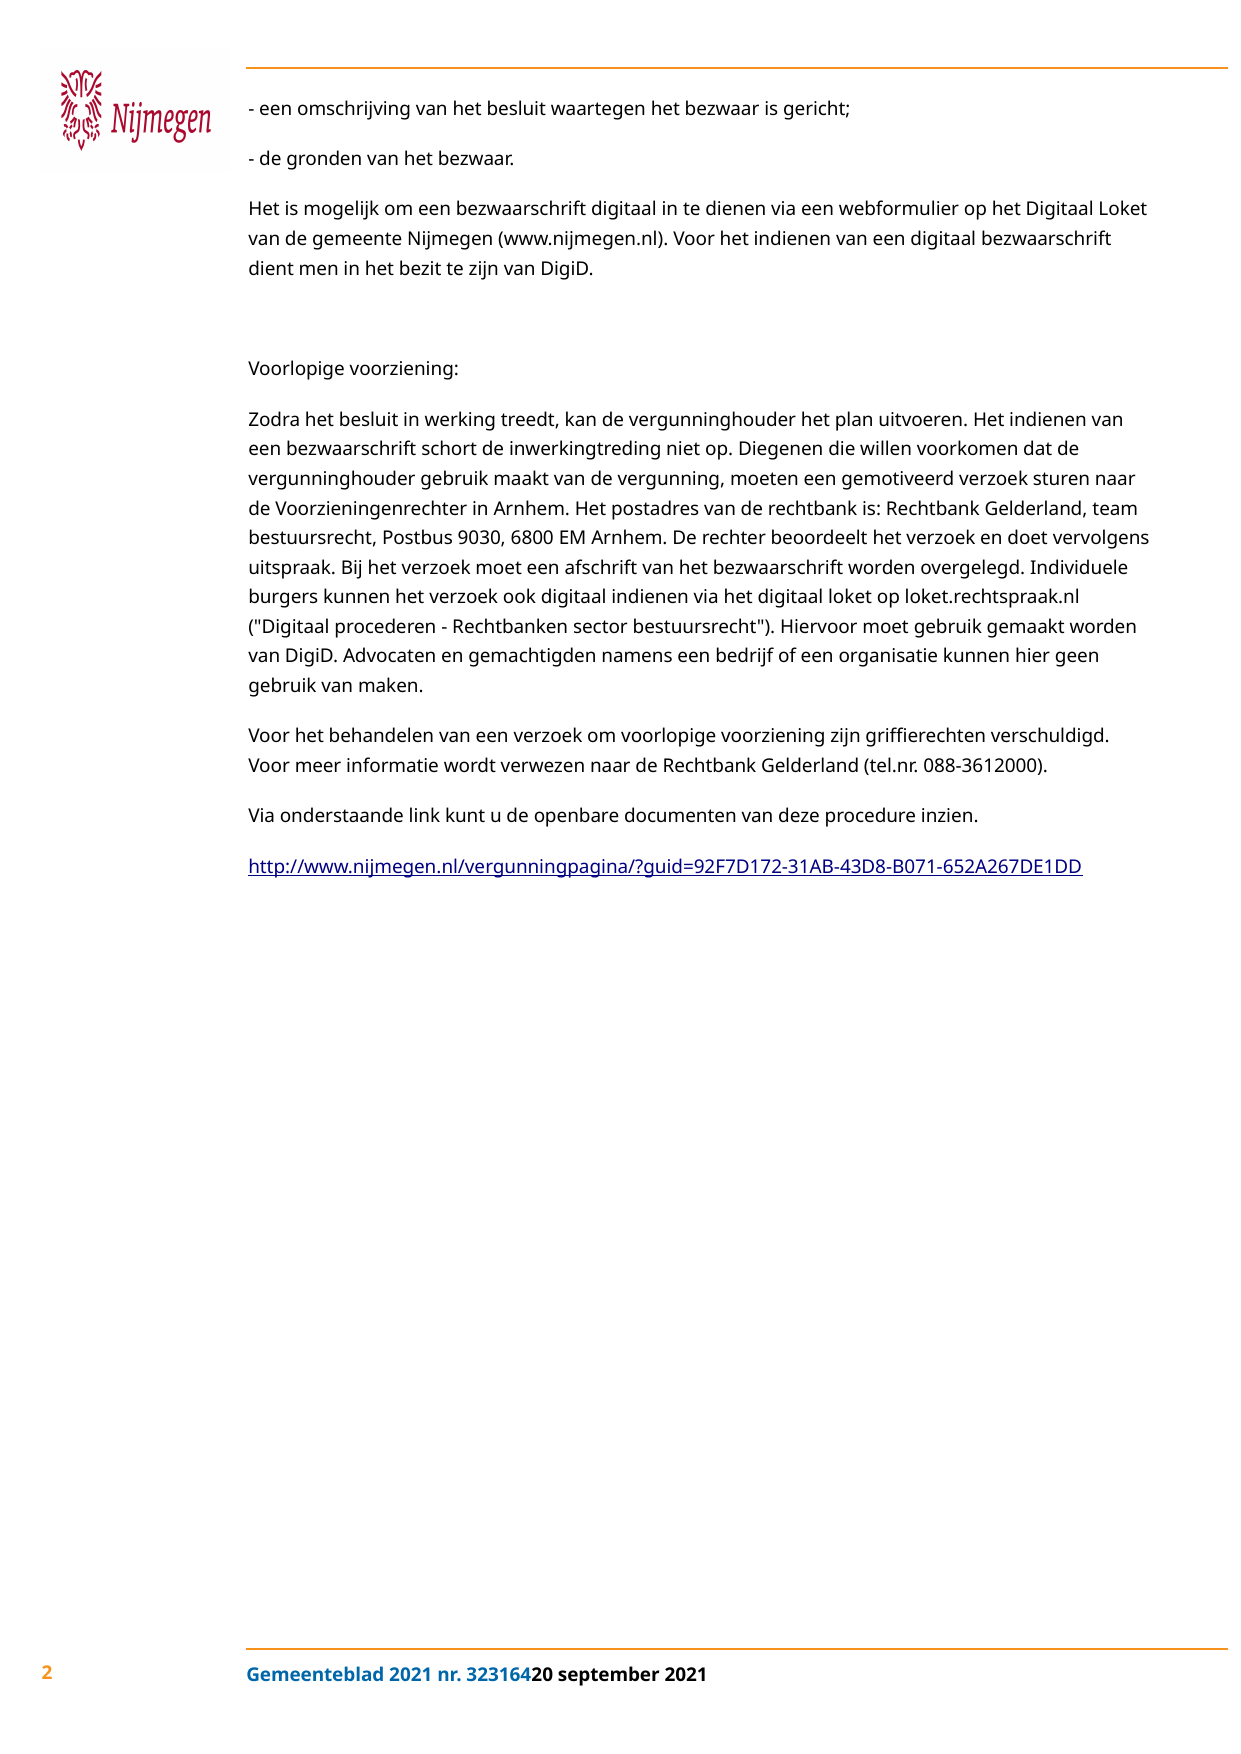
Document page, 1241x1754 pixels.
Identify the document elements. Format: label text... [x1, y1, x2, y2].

text - een omschrijving van het besluit waartegen het bezwaar is gericht; [248, 95, 1152, 121]
text Het is mogelijk om een bezwaarschrift digitaal in te dienen via een webformulier op het Digitaal Loket van de gemeente Nijmegen (www.nijmegen.nl). Voor het indienen van een digitaal bezwaarschrift dient men in het bezit te zijn van DigiD. [248, 196, 1152, 281]
text Voor het behandelen van een verzoek om voorlopige voorziening zijn griffierechten verschuldigd. Voor meer informatie wordt verwezen naar de Rechtbank Gelderland (tel.nr. 088-3612000). [248, 723, 1152, 778]
text Via onderstaande link kunt u de openbare documenten van deze procedure inzien. [248, 803, 1152, 828]
text http://www.nijmegen.nl/vergunningpagina/?guid=92F7D172-31AB-43D8-B071-652A267DE1DD [248, 853, 1152, 879]
text - de gronden van het bezwaar. [248, 145, 1152, 171]
picture [41, 47, 231, 172]
text Voorlopige voorziening: [248, 356, 1152, 381]
text Zodra het besluit in werking treedt, kan de vergunninghouder het plan uitvoeren. Het indienen van een bezwaarschrift schort de inwerkingtreding niet op. Diegenen die willen voorkomen dat de vergunninghouder gebruik maakt van de vergunning, moeten een gemotiveerd verzoek sturen naar de Voorzieningenrechter in Arnhem. Het postadres van de rechtbank is: Rechtbank Gelderland, team bestuursrecht, Postbus 9030, 6800 EM Arnhem. De rechter beoordeelt het verzoek en doet vervolgens uitspraak. Bij het verzoek moet een afschrift van het bezwaarschrift worden overgelegd. Individuele burgers kunnen het verzoek ook digitaal indienen via het digitaal loket op loket.rechtspraak.nl ("Digitaal procederen - Rechtbanken sector bestuursrecht"). Hiervoor moet gebruik gemaakt worden van DigiD. Advocaten en gemachtigden namens een bedrijf of een organisatie kunnen hier geen gebruik van maken. [248, 406, 1152, 698]
